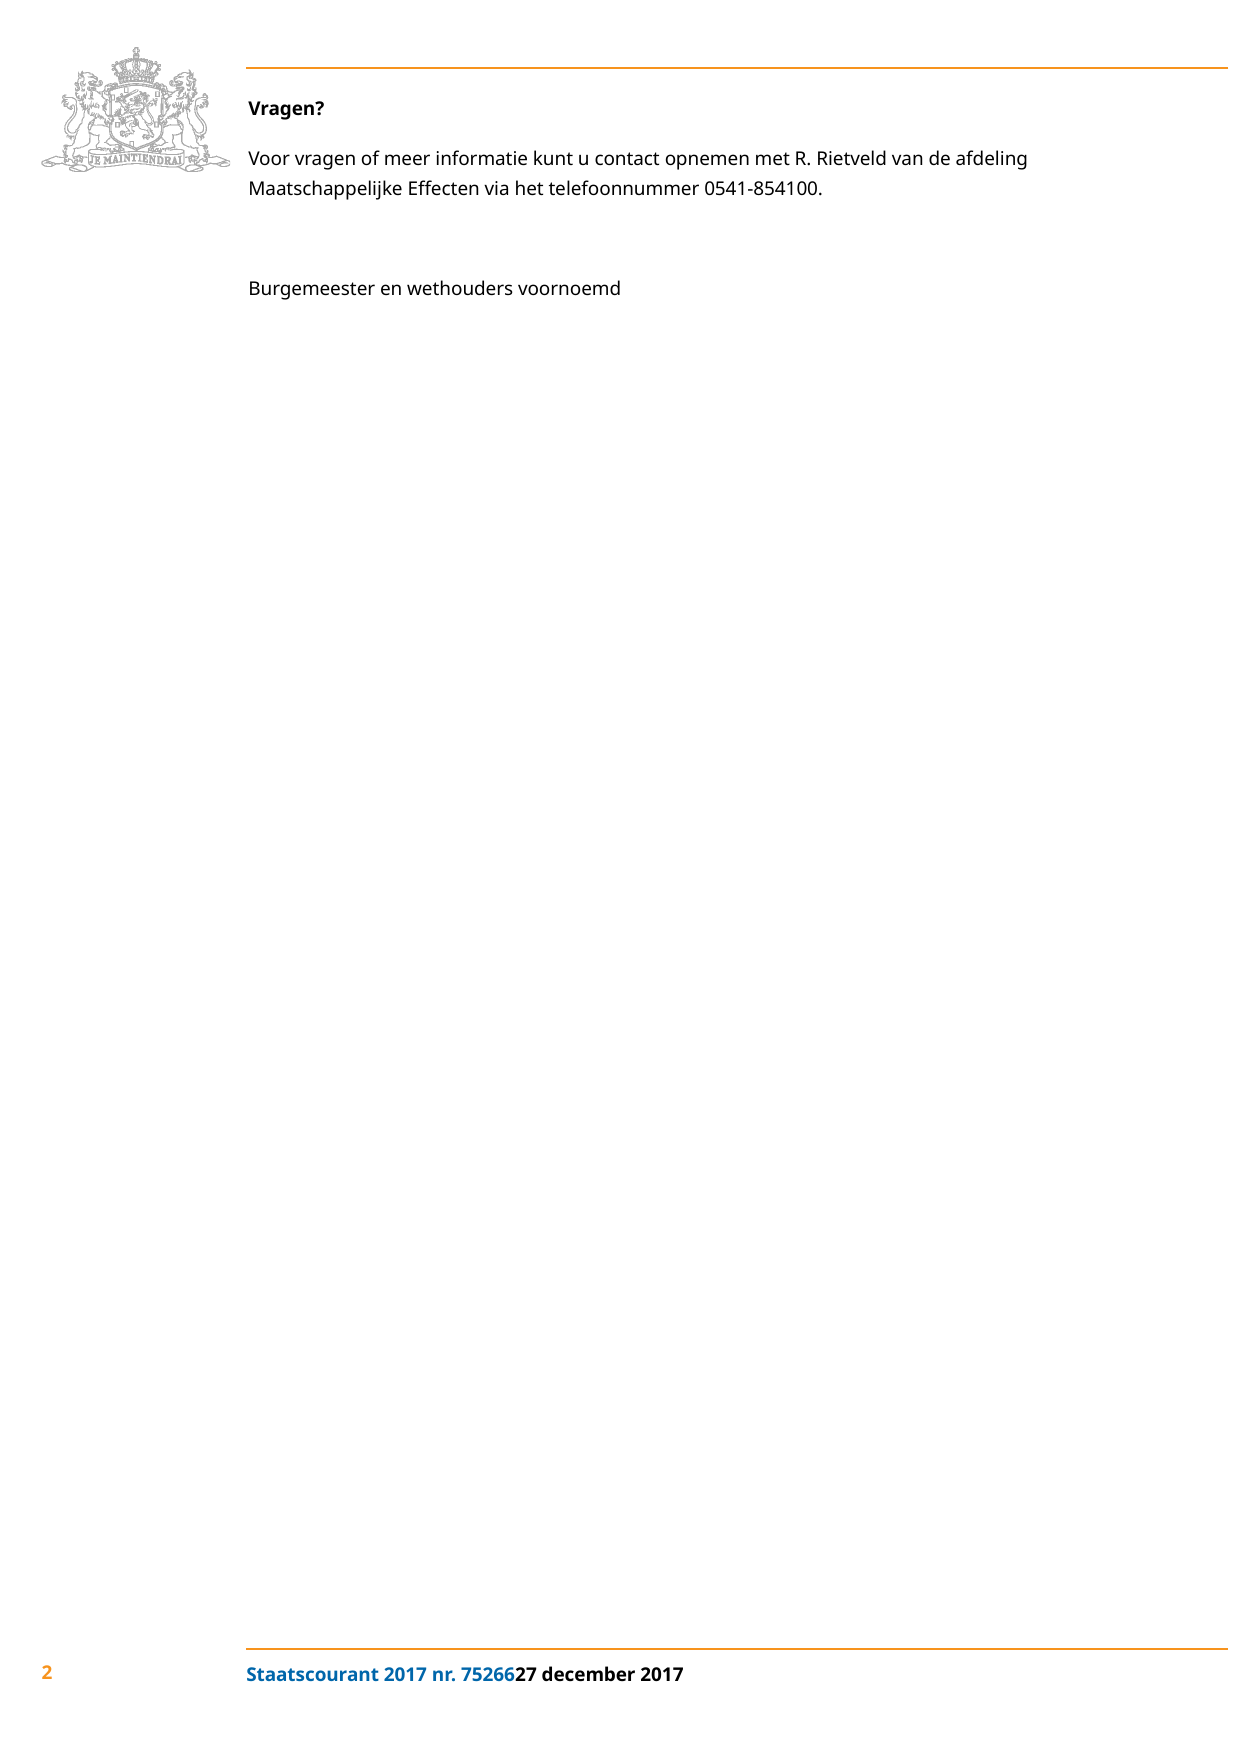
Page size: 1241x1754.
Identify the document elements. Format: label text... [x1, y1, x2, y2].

text Vragen? [248, 95, 1152, 121]
text Voor vragen of meer informatie kunt u contact opnemen met R. Rietveld van de afdeling Maatschappelijke Effecten via het telefoonnummer 0541-854100. [248, 145, 1152, 201]
text Burgemeester en wethouders voornoemd [248, 276, 1152, 301]
picture [41, 47, 231, 172]
